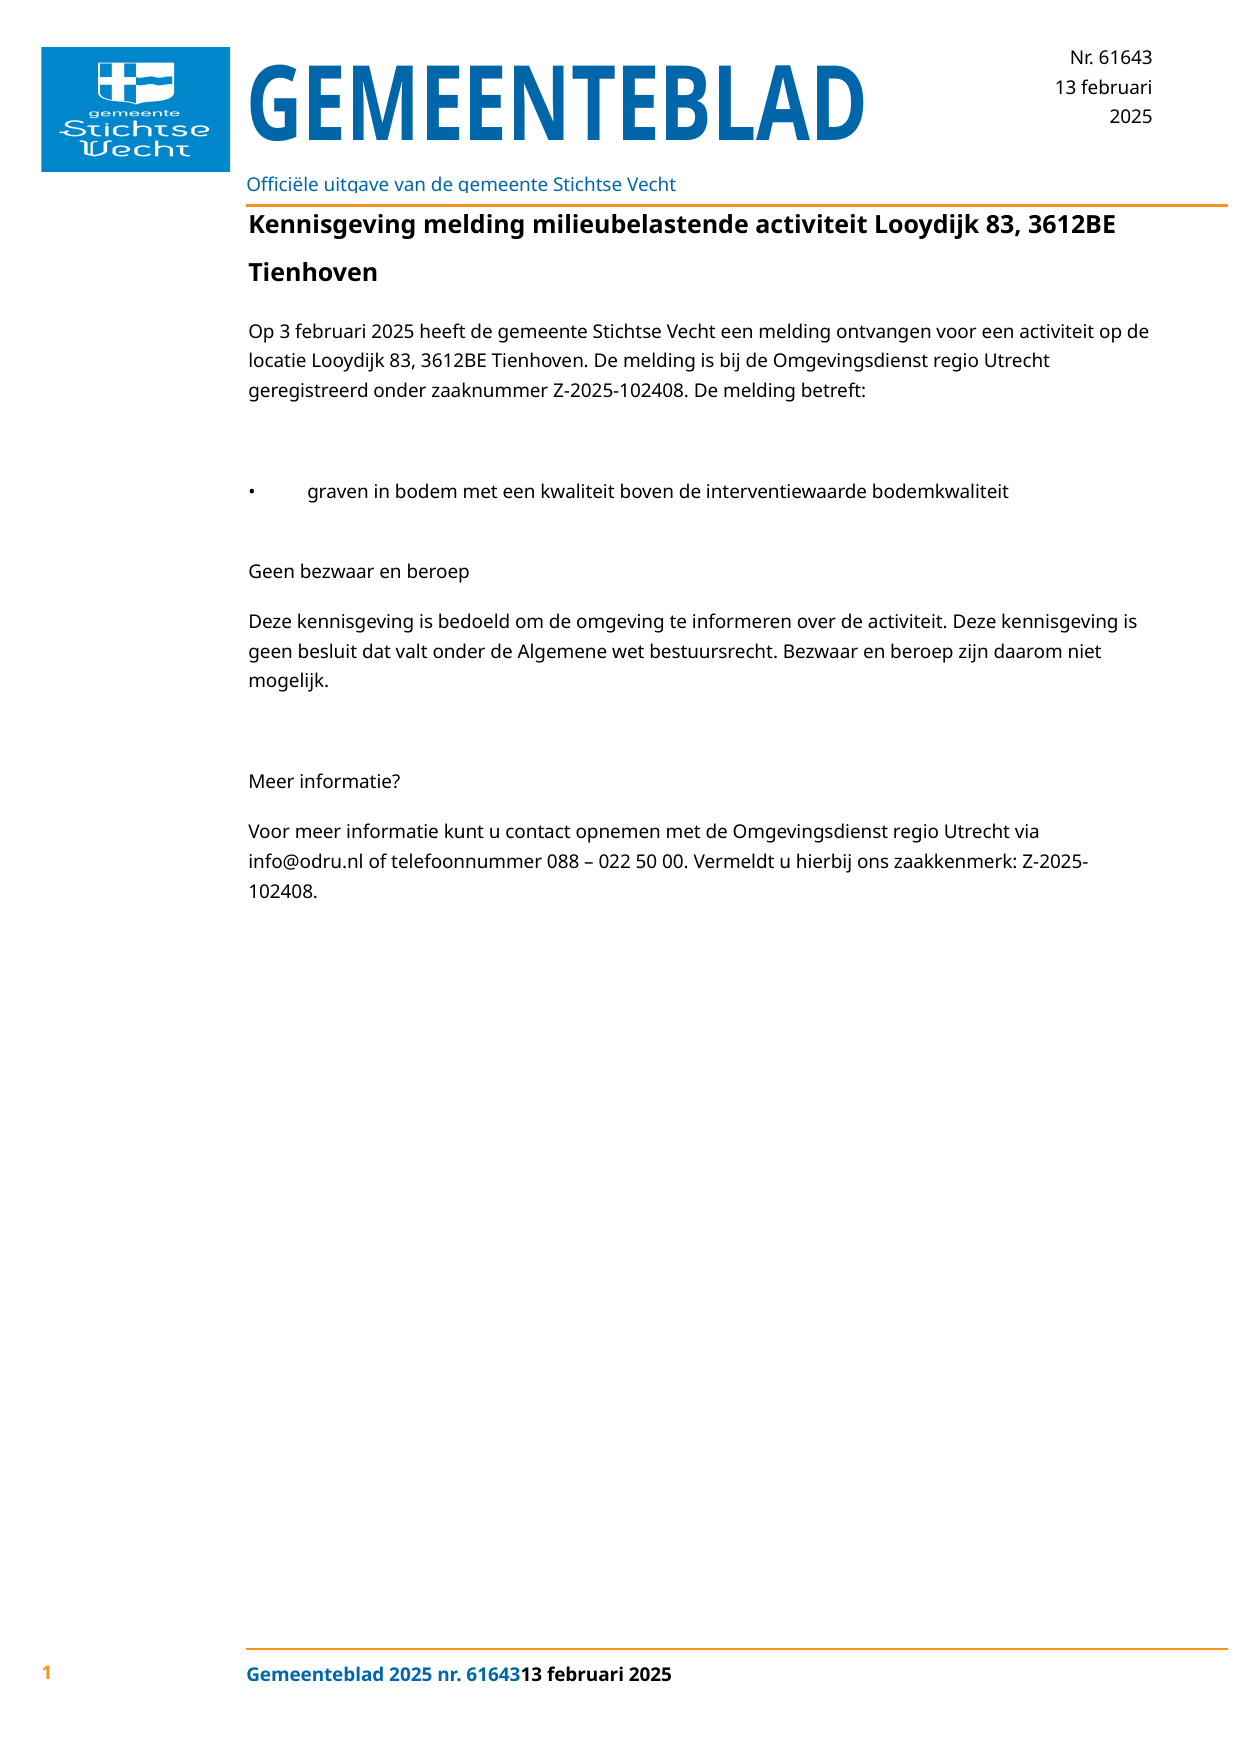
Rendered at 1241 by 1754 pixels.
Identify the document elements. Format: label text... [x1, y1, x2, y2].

text Deze kennisgeving is bedoeld om de omgeving te informeren over de activiteit. Deze kennisgeving is geen besluit dat valt onder de Algemene wet bestuursrecht. Bezwaar en beroep zijn daarom niet mogelijk. [248, 608, 1152, 693]
text Meer informatie? [248, 768, 1152, 794]
text Op 3 februari 2025 heeft de gemeente Stichtse Vecht een melding ontvangen voor een activiteit op de locatie Looydijk 83, 3612BE Tienhoven. De melding is bij de Omgevingsdienst regio Utrecht geregistreerd onder zaaknummer Z-2025-102408. De melding betreft: [248, 318, 1152, 403]
list graven in bodem met een kwaliteit boven de interventiewaarde bodemkwaliteit [248, 478, 1152, 504]
text Geen bezwaar en beroep [248, 558, 1152, 584]
text Kennisgeving melding milieubelastende activiteit Looydijk 83, 3612BE Tienhoven [248, 207, 1152, 288]
picture [137, 63, 174, 103]
picture [99, 63, 135, 101]
text Voor meer informatie kunt u contact opnemen met de Omgevingsdienst regio Utrecht via info@odru.nl of telefoonnummer 088 – 022 50 00. Vermeldt u hierbij ons zaakkenmerk: Z-2025-102408. [248, 819, 1152, 904]
